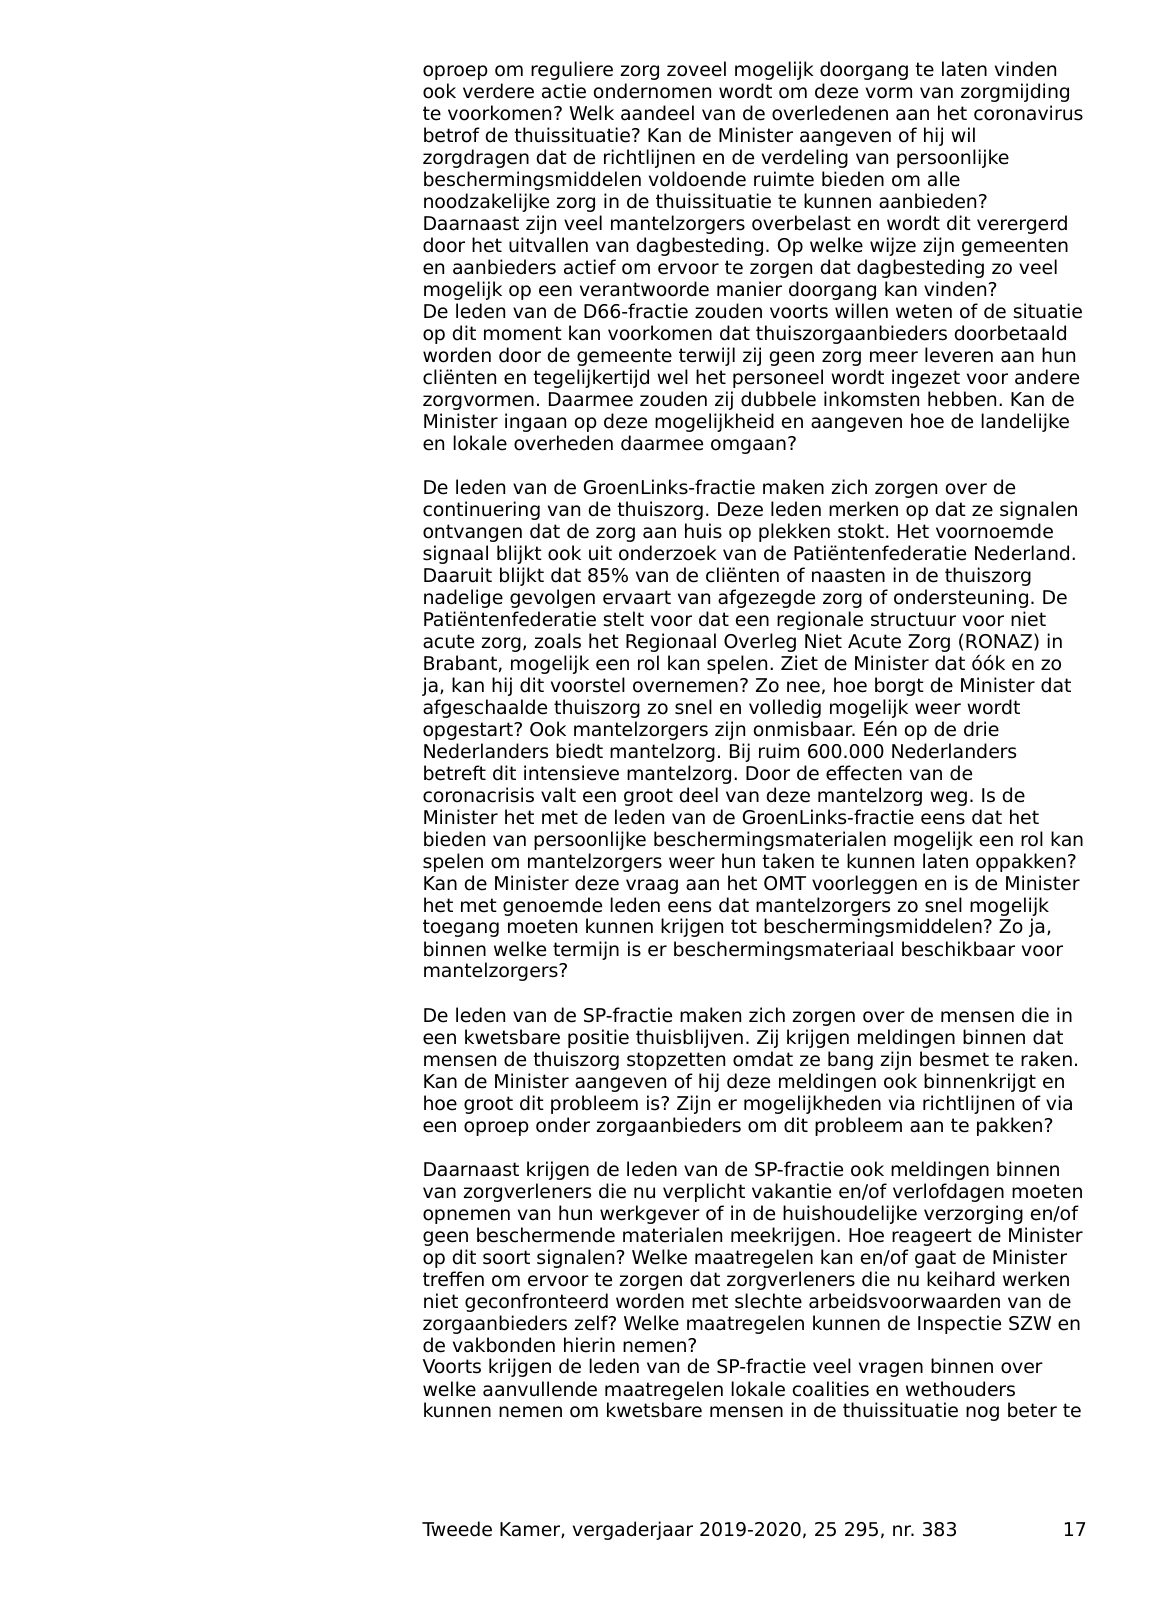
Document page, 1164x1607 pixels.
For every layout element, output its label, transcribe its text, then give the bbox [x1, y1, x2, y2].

text De leden van de D66-fractie zouden voorts willen weten of de situatie op dit moment kan voorkomen dat thuiszorgaanbieders doorbetaald worden door de gemeente terwijl zij geen zorg meer leveren aan hun cliënten en tegelijkertijd wel het personeel wordt ingezet voor andere zorgvormen. Daarmee zouden zij dubbele inkomsten hebben. Kan de Minister ingaan op deze mogelijkheid en aangeven hoe de landelijke en lokale overheden daarmee omgaan? [422, 301, 1087, 455]
text oproep om reguliere zorg zoveel mogelijk doorgang te laten vinden ook verdere actie ondernomen wordt om deze vorm van zorgmijding te voorkomen? Welk aandeel van de overledenen aan het coronavirus betrof de thuissituatie? Kan de Minister aangeven of hij wil zorgdragen dat de richtlijnen en de verdeling van persoonlijke beschermingsmiddelen voldoende ruimte bieden om alle noodzakelijke zorg in de thuissituatie te kunnen aanbieden? Daarnaast zijn veel mantelzorgers overbelast en wordt dit verergerd door het uitvallen van dagbesteding. Op welke wijze zijn gemeenten en aanbieders actief om ervoor te zorgen dat dagbesteding zo veel mogelijk op een verantwoorde manier doorgang kan vinden? [422, 59, 1087, 301]
text De leden van de GroenLinks-fractie maken zich zorgen over de continuering van de thuiszorg. Deze leden merken op dat ze signalen ontvangen dat de zorg aan huis op plekken stokt. Het voornoemde signaal blijkt ook uit onderzoek van de Patiëntenfederatie Nederland. Daaruit blijkt dat 85% van de cliënten of naasten in de thuiszorg nadelige gevolgen ervaart van afgezegde zorg of ondersteuning. De Patiëntenfederatie stelt voor dat een regionale structuur voor niet acute zorg, zoals het Regionaal Overleg Niet Acute Zorg (RONAZ) in Brabant, mogelijk een rol kan spelen. Ziet de Minister dat óók en zo ja, kan hij dit voorstel overnemen? Zo nee, hoe borgt de Minister dat afgeschaalde thuiszorg zo snel en volledig mogelijk weer wordt opgestart? Ook mantelzorgers zijn onmisbaar. Eén op de drie Nederlanders biedt mantelzorg. Bij ruim 600.000 Nederlanders betreft dit intensieve mantelzorg. Door de effecten van de coronacrisis valt een groot deel van deze mantelzorg weg. Is de Minister het met de leden van de GroenLinks-fractie eens dat het bieden van persoonlijke beschermingsmaterialen mogelijk een rol kan spelen om mantelzorgers weer hun taken te kunnen laten oppakken? Kan de Minister deze vraag aan het OMT voorleggen en is de Minister het met genoemde leden eens dat mantelzorgers zo snel mogelijk toegang moeten kunnen krijgen tot beschermingsmiddelen? Zo ja, binnen welke termijn is er beschermingsmateriaal beschikbaar voor mantelzorgers? [422, 477, 1087, 982]
text De leden van de SP-fractie maken zich zorgen over de mensen die in een kwetsbare positie thuisblijven. Zij krijgen meldingen binnen dat mensen de thuiszorg stopzetten omdat ze bang zijn besmet te raken. Kan de Minister aangeven of hij deze meldingen ook binnenkrijgt en hoe groot dit probleem is? Zijn er mogelijkheden via richtlijnen of via een oproep onder zorgaanbieders om dit probleem aan te pakken? [422, 1004, 1087, 1136]
text Voorts krijgen de leden van de SP-fractie veel vragen binnen over welke aanvullende maatregelen lokale coalities en wethouders kunnen nemen om kwetsbare mensen in de thuissituatie nog beter te [422, 1356, 1087, 1422]
text Daarnaast krijgen de leden van de SP-fractie ook meldingen binnen van zorgverleners die nu verplicht vakantie en/of verlofdagen moeten opnemen van hun werkgever of in de huishoudelijke verzorging en/of geen beschermende materialen meekrijgen. Hoe reageert de Minister op dit soort signalen? Welke maatregelen kan en/of gaat de Minister treffen om ervoor te zorgen dat zorgverleners die nu keihard werken niet geconfronteerd worden met slechte arbeidsvoorwaarden van de zorgaanbieders zelf? Welke maatregelen kunnen de Inspectie SZW en de vakbonden hierin nemen? [422, 1159, 1087, 1356]
